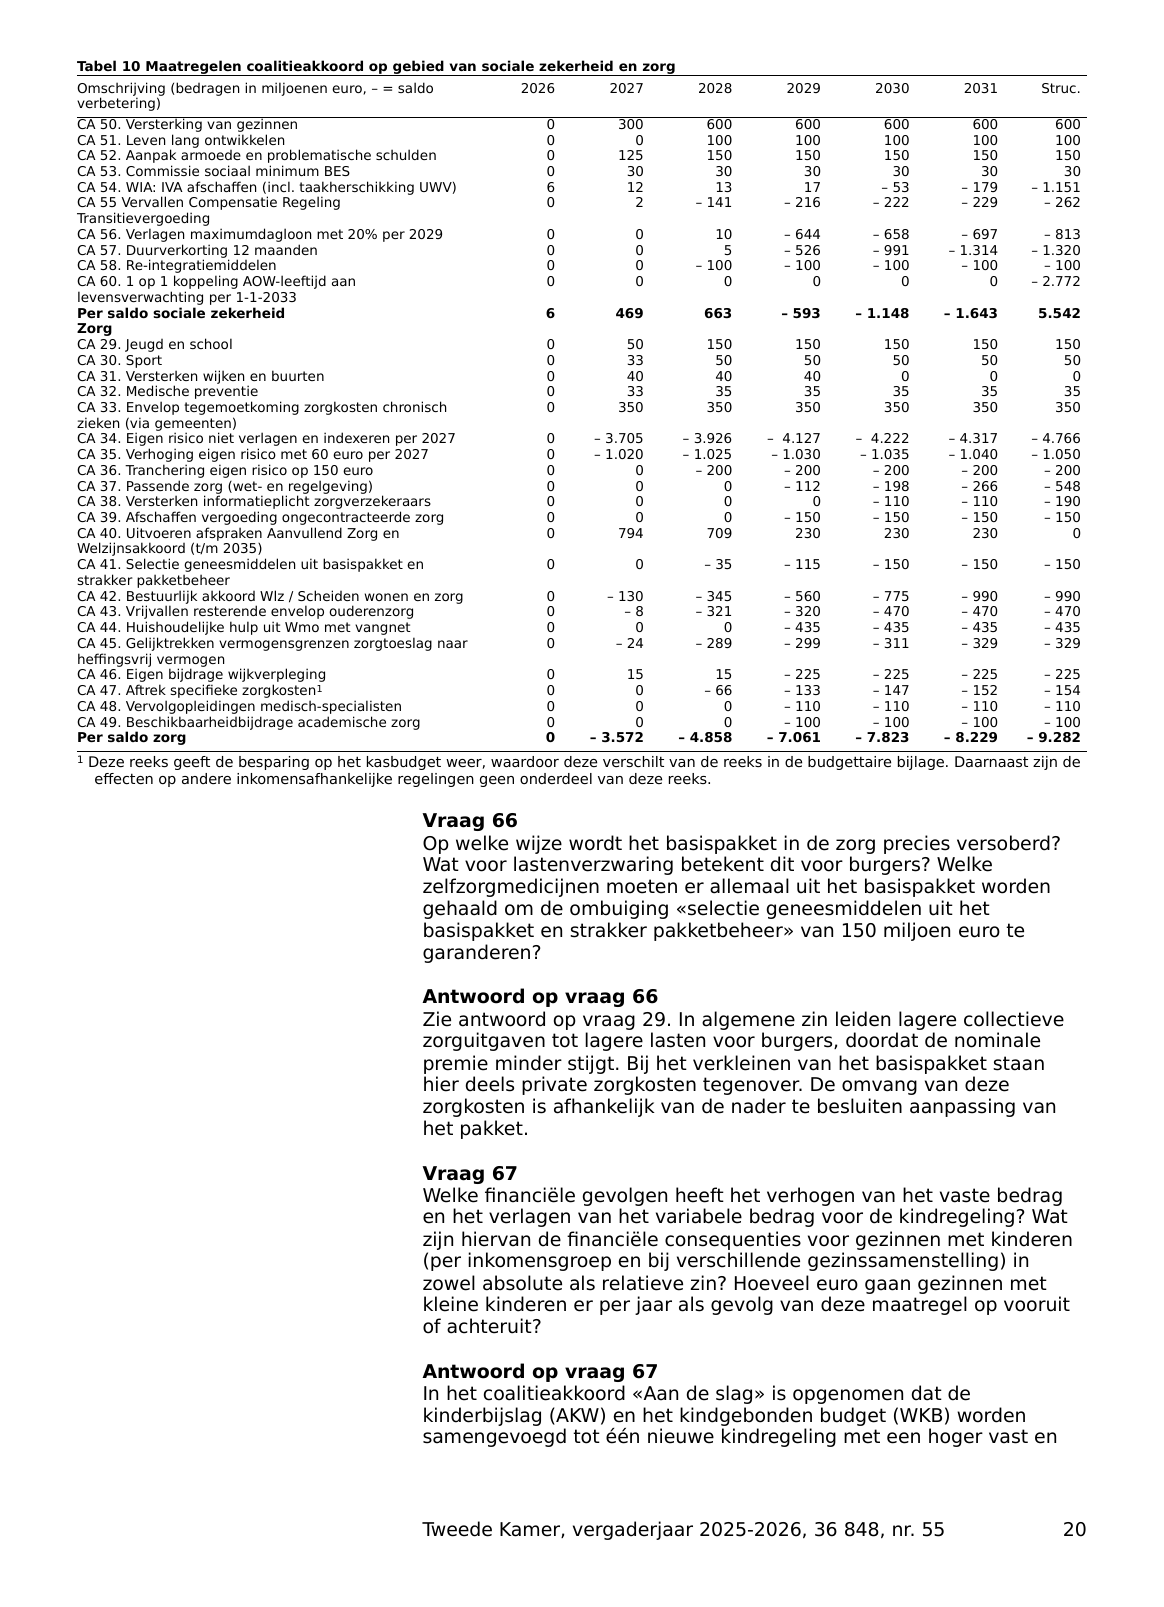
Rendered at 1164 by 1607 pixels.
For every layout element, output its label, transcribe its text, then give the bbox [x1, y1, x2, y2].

table_cell – 154 [1004, 683, 1087, 699]
table_cell – 133 [738, 683, 827, 699]
table_cell – 1.035 [827, 447, 915, 463]
table_cell CA 48. Vervolgopleidingen medisch-specialisten [77, 699, 472, 714]
table_cell CA 44. Huishoudelijke hulp uit Wmo met vangnet [77, 620, 472, 636]
table_cell – 200 [650, 463, 738, 478]
table_cell [650, 321, 738, 337]
table_cell – 4.766 [1004, 431, 1087, 447]
table_cell – 560 [738, 589, 827, 604]
table_cell [738, 321, 827, 337]
table_cell 0 [650, 699, 738, 714]
table_cell 1 Deze reeks geeft de besparing op het kasbudget weer, waardoor deze verschilt van de reeks in de budgettaire bijlage. Daarnaast zijn de effecten op andere inkomensafhankelijke regelingen geen onderdeel van deze reeks. [77, 752, 1087, 788]
table_cell 0 [561, 557, 649, 588]
table_cell – 1.020 [561, 447, 649, 463]
table_cell CA 57. Duurverkorting 12 maanden [77, 243, 472, 258]
table_cell 6 [473, 180, 561, 195]
table_cell – 593 [738, 305, 827, 321]
table_cell 50 [1004, 353, 1087, 368]
table_cell – 100 [827, 258, 915, 274]
table_cell 12 [561, 180, 649, 195]
table_cell 0 [473, 557, 561, 588]
table_cell 40 [738, 368, 827, 384]
table_cell – 1.320 [1004, 243, 1087, 258]
table_cell 0 [473, 384, 561, 400]
text Zie antwoord op vraag 29. In algemene zin leiden lagere collectieve zorguitgaven tot lagere lasten voor burgers, doordat de nominale premie minder stijgt. Bij het verkleinen van het basispakket staan hier deels private zorgkosten tegenover. De omvang van deze zorgkosten is afhankelijk van de nader te besluiten aanpassing van het pakket. [422, 1008, 1087, 1140]
table_cell 0 [827, 274, 915, 305]
table_cell 0 [738, 494, 827, 510]
table_cell 35 [1004, 384, 1087, 400]
table_cell 100 [650, 133, 738, 148]
table_cell – 200 [915, 463, 1004, 478]
table_cell – 130 [561, 589, 649, 604]
table_cell 300 [561, 118, 649, 132]
table_cell – 435 [1004, 620, 1087, 636]
table_cell 6 [473, 305, 561, 321]
table_cell 2030 [827, 76, 915, 117]
table_cell CA 39. Afschaffen vergoeding ongecontracteerde zorg [77, 510, 472, 526]
table_cell – 100 [915, 714, 1004, 730]
table_cell 0 [561, 620, 649, 636]
table_cell – 435 [915, 620, 1004, 636]
table_cell 17 [738, 180, 827, 195]
table_cell – 658 [827, 227, 915, 242]
table_cell CA 54. WIA: IVA afschaffen (incl. taakherschikking UWV) [77, 180, 472, 195]
table_cell 33 [561, 353, 649, 368]
table_cell – 3.926 [650, 431, 738, 447]
table_cell 0 [473, 337, 561, 353]
table_cell – 2.772 [1004, 274, 1087, 305]
table_cell 15 [561, 667, 649, 683]
table_cell 35 [738, 384, 827, 400]
table_cell – 644 [738, 227, 827, 242]
table_cell – 470 [1004, 604, 1087, 620]
table_cell – 100 [1004, 714, 1087, 730]
table_cell CA 50. Versterking van gezinnen [77, 118, 472, 132]
table_cell – 100 [1004, 258, 1087, 274]
table_cell – 110 [827, 494, 915, 510]
table_cell 0 [473, 258, 561, 274]
table_cell – 225 [1004, 667, 1087, 683]
table_cell – 470 [827, 604, 915, 620]
table_cell CA 33. Envelop tegemoetkoming zorgkosten chronisch zieken (via gemeenten) [77, 400, 472, 431]
table_cell 350 [915, 400, 1004, 431]
table_cell – 320 [738, 604, 827, 620]
table_cell 0 [473, 526, 561, 557]
table_cell – 526 [738, 243, 827, 258]
table_cell 600 [1004, 118, 1087, 132]
table_cell [561, 321, 649, 337]
table_cell – 548 [1004, 479, 1087, 494]
table_cell 150 [915, 148, 1004, 164]
table_cell 15 [650, 667, 738, 683]
table_cell 100 [738, 133, 827, 148]
table_cell 0 [473, 164, 561, 179]
table_cell Struc. [1004, 76, 1087, 117]
table_cell 100 [1004, 133, 1087, 148]
table_cell – 7.823 [827, 730, 915, 751]
table_header Tabel 10 Maatregelen coalitieakkoord op gebied van sociale zekerheid en zorg [77, 59, 1087, 75]
table_cell 30 [915, 164, 1004, 179]
table_cell 0 [1004, 368, 1087, 384]
table_cell – 225 [738, 667, 827, 683]
table_cell CA 43. Vrijvallen resterende envelop ouderenzorg [77, 604, 472, 620]
table_cell CA 38. Versterken informatieplicht zorgverzekeraars [77, 494, 472, 510]
table_cell 0 [473, 620, 561, 636]
table_cell 600 [915, 118, 1004, 132]
table_cell – 1.025 [650, 447, 738, 463]
table_cell 0 [650, 494, 738, 510]
table_cell 0 [473, 195, 561, 227]
table_cell CA 29. Jeugd en school [77, 337, 472, 353]
table_cell – 150 [1004, 510, 1087, 526]
table_cell 709 [650, 526, 738, 557]
table_cell – 3.572 [561, 730, 649, 751]
table_cell – 435 [827, 620, 915, 636]
table_cell 30 [650, 164, 738, 179]
table_cell – 152 [915, 683, 1004, 699]
text Antwoord op vraag 67 [422, 1361, 1087, 1382]
table_cell 150 [915, 337, 1004, 353]
table_cell 0 [473, 667, 561, 683]
table_cell 0 [473, 510, 561, 526]
table_cell 469 [561, 305, 649, 321]
table_cell 100 [915, 133, 1004, 148]
table_cell 40 [650, 368, 738, 384]
table_cell – 110 [827, 699, 915, 714]
table_cell CA 41. Selectie geneesmiddelen uit basispakket en strakker pakketbeheer [77, 557, 472, 588]
table_cell 0 [473, 589, 561, 604]
table_cell 0 [561, 714, 649, 730]
table_cell 2 [561, 195, 649, 227]
table_cell – 262 [1004, 195, 1087, 227]
table_cell 150 [650, 337, 738, 353]
table_cell – 1.151 [1004, 180, 1087, 195]
table_cell – 470 [915, 604, 1004, 620]
table_cell CA 56. Verlagen maximumdagloon met 20% per 2029 [77, 227, 472, 242]
text Vraag 67 [422, 1162, 1087, 1184]
table_cell – 150 [1004, 557, 1087, 588]
table_cell 0 [473, 148, 561, 164]
table_cell – 225 [915, 667, 1004, 683]
table_cell 0 [473, 683, 561, 699]
table_cell – 1.314 [915, 243, 1004, 258]
text Welke financiële gevolgen heeft het verhogen van het vaste bedrag en het verlagen van het variabele bedrag voor de kindregeling? Wat zijn hiervan de financiële consequenties voor gezinnen met kinderen (per inkomensgroep en bij verschillende gezinssamenstelling) in zowel absolute als relatieve zin? Hoeveel euro gaan gezinnen met kleine kinderen er per jaar als gevolg van deze maatregel op vooruit of achteruit? [422, 1184, 1087, 1338]
table_cell 794 [561, 526, 649, 557]
table_cell 50 [561, 337, 649, 353]
table_cell 0 [473, 431, 561, 447]
table_cell – 3.705 [561, 431, 649, 447]
table_cell – 813 [1004, 227, 1087, 242]
table_cell 35 [650, 384, 738, 400]
table_cell CA 30. Sport [77, 353, 472, 368]
table_cell 0 [561, 133, 649, 148]
table_cell – 775 [827, 589, 915, 604]
table_cell 600 [738, 118, 827, 132]
table_cell [1004, 321, 1087, 337]
table_cell – 990 [915, 589, 1004, 604]
table_cell [827, 321, 915, 337]
table_cell 350 [561, 400, 649, 431]
table_cell 350 [650, 400, 738, 431]
table_cell – 150 [738, 510, 827, 526]
table_cell – 35 [650, 557, 738, 588]
table_cell 35 [827, 384, 915, 400]
table_cell CA 40. Uitvoeren afspraken Aanvullend Zorg en Welzijnsakkoord (t/m 2035) [77, 526, 472, 557]
table_cell 0 [561, 494, 649, 510]
text Vraag 66 [422, 810, 1087, 832]
table_cell – 200 [827, 463, 915, 478]
table_cell CA 49. Beschikbaarheidbijdrage academische zorg [77, 714, 472, 730]
table_cell 350 [827, 400, 915, 431]
table_cell – 179 [915, 180, 1004, 195]
table_cell – 190 [1004, 494, 1087, 510]
table_cell 150 [827, 148, 915, 164]
table_cell 2029 [738, 76, 827, 117]
table_cell 0 [561, 510, 649, 526]
table_cell 0 [561, 274, 649, 305]
table_cell Zorg [77, 321, 472, 337]
table_cell 33 [561, 384, 649, 400]
table_cell – 147 [827, 683, 915, 699]
table_cell – 321 [650, 604, 738, 620]
text Antwoord op vraag 66 [422, 986, 1087, 1008]
table_cell Per saldo sociale zekerheid [77, 305, 472, 321]
table_cell 0 [473, 133, 561, 148]
table_cell 50 [827, 353, 915, 368]
table_cell Omschrijving (bedragen in miljoenen euro, – = saldo verbetering) [77, 76, 472, 117]
table_cell CA 60. 1 op 1 koppeling AOW-leeftijd aan levensverwachting per 1-1-2033 [77, 274, 472, 305]
table_cell – 311 [827, 636, 915, 667]
table_cell – 329 [1004, 636, 1087, 667]
table_cell 150 [650, 148, 738, 164]
table_cell – 1.050 [1004, 447, 1087, 463]
table_cell CA 51. Leven lang ontwikkelen [77, 133, 472, 148]
table_cell 0 [561, 699, 649, 714]
table_cell 0 [473, 604, 561, 620]
table_cell 0 [473, 368, 561, 384]
table_cell 0 [561, 683, 649, 699]
table_cell 2031 [915, 76, 1004, 117]
table_cell – 4.317 [915, 431, 1004, 447]
text In het coalitieakkoord «Aan de slag» is opgenomen dat de kinderbijslag (AKW) en het kindgebonden budget (WKB) worden samengevoegd tot één nieuwe kindregeling met een hoger vast en [422, 1382, 1087, 1448]
text Op welke wijze wordt het basispakket in de zorg precies versoberd? Wat voor lastenverzwaring betekent dit voor burgers? Welke zelfzorgmedicijnen moeten er allemaal uit het basispakket worden gehaald om de ombuiging «selectie geneesmiddelen uit het basispakket en strakker pakketbeheer» van 150 miljoen euro te garanderen? [422, 832, 1087, 964]
table_cell – 100 [827, 714, 915, 730]
table_cell – 1.040 [915, 447, 1004, 463]
table_cell 0 [650, 274, 738, 305]
table_cell – 1.643 [915, 305, 1004, 321]
table_cell 5 [650, 243, 738, 258]
table_cell – 198 [827, 479, 915, 494]
table_cell CA 58. Re-integratiemiddelen [77, 258, 472, 274]
table_cell 35 [915, 384, 1004, 400]
table_cell 0 [738, 274, 827, 305]
table_cell CA 31. Versterken wijken en buurten [77, 368, 472, 384]
table_cell CA 36. Tranchering eigen risico op 150 euro [77, 463, 472, 478]
table_cell 350 [1004, 400, 1087, 431]
table_cell – 9.282 [1004, 730, 1087, 751]
table_cell – 150 [915, 510, 1004, 526]
table_cell 350 [738, 400, 827, 431]
table_cell – 697 [915, 227, 1004, 242]
table_cell CA 47. Aftrek specifieke zorgkosten1 [77, 683, 472, 699]
table_cell – 112 [738, 479, 827, 494]
table_cell CA 37. Passende zorg (wet- en regelgeving) [77, 479, 472, 494]
table_cell – 110 [915, 494, 1004, 510]
table_cell [473, 321, 561, 337]
table_cell – 435 [738, 620, 827, 636]
table_cell – 53 [827, 180, 915, 195]
table_cell Per saldo zorg [77, 730, 472, 751]
table_cell 0 [915, 274, 1004, 305]
table_cell 0 [473, 274, 561, 305]
table_cell 0 [473, 243, 561, 258]
table_cell 0 [473, 463, 561, 478]
table_cell 0 [561, 258, 649, 274]
table_cell – 8 [561, 604, 649, 620]
table_cell 50 [738, 353, 827, 368]
table_cell 0 [473, 636, 561, 667]
table_cell CA 32. Medische preventie [77, 384, 472, 400]
table_cell – 1.030 [738, 447, 827, 463]
table_cell 230 [827, 526, 915, 557]
table_cell – 115 [738, 557, 827, 588]
table_cell – 200 [1004, 463, 1087, 478]
table_cell – 110 [915, 699, 1004, 714]
table_cell CA 34. Eigen risico niet verlagen en indexeren per 2027 [77, 431, 472, 447]
table_cell 0 [915, 368, 1004, 384]
table_cell 0 [473, 714, 561, 730]
table_cell 150 [738, 337, 827, 353]
table_cell 30 [738, 164, 827, 179]
table_cell 100 [827, 133, 915, 148]
table_cell 0 [561, 243, 649, 258]
table_cell 0 [561, 463, 649, 478]
table_cell – 266 [915, 479, 1004, 494]
table_cell CA 46. Eigen bijdrage wijkverpleging [77, 667, 472, 683]
table_cell 230 [915, 526, 1004, 557]
table_cell – 216 [738, 195, 827, 227]
table_cell 40 [561, 368, 649, 384]
table_cell 5.542 [1004, 305, 1087, 321]
table_cell 0 [1004, 526, 1087, 557]
table_cell 150 [738, 148, 827, 164]
table_cell 0 [473, 730, 561, 751]
table_cell – 100 [738, 714, 827, 730]
table_cell 663 [650, 305, 738, 321]
table_cell 150 [827, 337, 915, 353]
table_cell 2027 [561, 76, 649, 117]
table_cell 0 [473, 479, 561, 494]
table_cell 30 [827, 164, 915, 179]
table_cell – 200 [738, 463, 827, 478]
table_cell – 991 [827, 243, 915, 258]
table_cell – 4.858 [650, 730, 738, 751]
table_cell 150 [1004, 148, 1087, 164]
table_cell 0 [650, 510, 738, 526]
table_cell 0 [473, 118, 561, 132]
table_cell 125 [561, 148, 649, 164]
table_cell – 66 [650, 683, 738, 699]
table_cell 30 [561, 164, 649, 179]
table_cell CA 55 Vervallen Compensatie Regeling Transitievergoeding [77, 195, 472, 227]
table_cell CA 42. Bestuurlijk akkoord Wlz / Scheiden wonen en zorg [77, 589, 472, 604]
table_cell 0 [473, 353, 561, 368]
table_cell CA 35. Verhoging eigen risico met 60 euro per 2027 [77, 447, 472, 463]
table_cell 10 [650, 227, 738, 242]
table_cell 0 [561, 227, 649, 242]
table_cell – 329 [915, 636, 1004, 667]
table_cell – 225 [827, 667, 915, 683]
table_cell 30 [1004, 164, 1087, 179]
table_cell – 150 [915, 557, 1004, 588]
table_cell CA 45. Gelijktrekken vermogensgrenzen zorgtoeslag naar heffingsvrij vermogen [77, 636, 472, 667]
table_cell – 345 [650, 589, 738, 604]
table_cell – 990 [1004, 589, 1087, 604]
table_cell – 24 [561, 636, 649, 667]
table_cell 0 [473, 699, 561, 714]
table_cell – 150 [827, 557, 915, 588]
table_cell 0 [473, 400, 561, 431]
table_cell – 4.127 [738, 431, 827, 447]
table_cell – 141 [650, 195, 738, 227]
table_cell – 7.061 [738, 730, 827, 751]
table_cell 600 [650, 118, 738, 132]
table_cell 0 [650, 714, 738, 730]
table_cell CA 52. Aanpak armoede en problematische schulden [77, 148, 472, 164]
table_cell 50 [915, 353, 1004, 368]
table_cell – 150 [827, 510, 915, 526]
table_cell – 100 [738, 258, 827, 274]
table_cell 0 [473, 447, 561, 463]
table_cell 0 [473, 227, 561, 242]
table_cell – 222 [827, 195, 915, 227]
table_cell – 299 [738, 636, 827, 667]
table_cell – 4.222 [827, 431, 915, 447]
table_cell – 289 [650, 636, 738, 667]
table_cell CA 53. Commissie sociaal minimum BES [77, 164, 472, 179]
table_cell 0 [561, 479, 649, 494]
table_cell 150 [1004, 337, 1087, 353]
table_cell 2026 [473, 76, 561, 117]
table_cell 0 [650, 620, 738, 636]
table_cell – 100 [650, 258, 738, 274]
table_cell – 1.148 [827, 305, 915, 321]
table_cell 0 [827, 368, 915, 384]
table_cell 230 [738, 526, 827, 557]
table_cell 600 [827, 118, 915, 132]
table_cell – 8.229 [915, 730, 1004, 751]
table_cell [915, 321, 1004, 337]
table_cell – 110 [738, 699, 827, 714]
table_cell – 229 [915, 195, 1004, 227]
table_cell 0 [650, 479, 738, 494]
table_cell 2028 [650, 76, 738, 117]
table_cell 50 [650, 353, 738, 368]
table_cell 13 [650, 180, 738, 195]
table_cell – 100 [915, 258, 1004, 274]
table_cell 0 [473, 494, 561, 510]
table_cell – 110 [1004, 699, 1087, 714]
